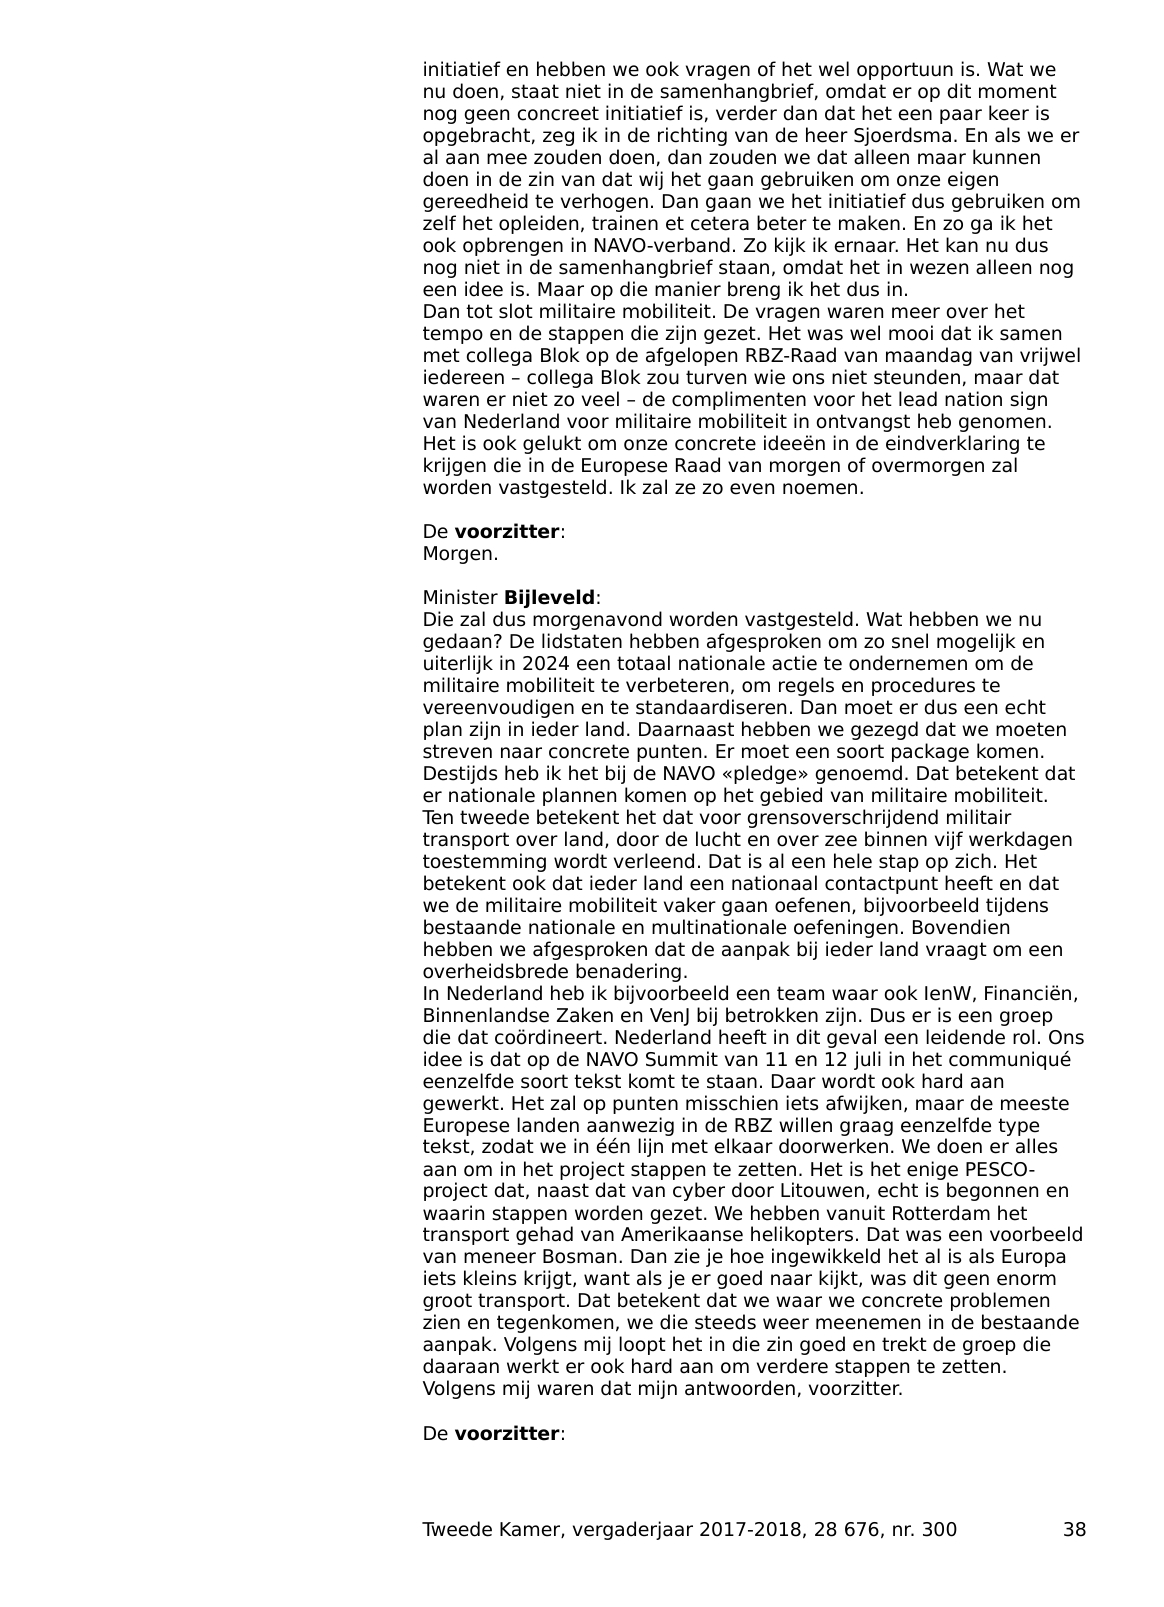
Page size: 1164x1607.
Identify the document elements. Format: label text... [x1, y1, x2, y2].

text De voorzitter: [422, 1422, 1087, 1444]
text De voorzitter: [422, 521, 1087, 543]
text In Nederland heb ik bijvoorbeeld een team waar ook IenW, Financiën, Binnenlandse Zaken en VenJ bij betrokken zijn. Dus er is een groep die dat coördineert. Nederland heeft in dit geval een leidende rol. Ons idee is dat op de NAVO Summit van 11 en 12 juli in het communiqué eenzelfde soort tekst komt te staan. Daar wordt ook hard aan gewerkt. Het zal op punten misschien iets afwijken, maar de meeste Europese landen aanwezig in de RBZ willen graag eenzelfde type tekst, zodat we in één lijn met elkaar doorwerken. We doen er alles aan om in het project stappen te zetten. Het is het enige PESCO-project dat, naast dat van cyber door Litouwen, echt is begonnen en waarin stappen worden gezet. We hebben vanuit Rotterdam het transport gehad van Amerikaanse helikopters. Dat was een voorbeeld van meneer Bosman. Dan zie je hoe ingewikkeld het al is als Europa iets kleins krijgt, want als je er goed naar kijkt, was dit geen enorm groot transport. Dat betekent dat we waar we concrete problemen zien en tegenkomen, we die steeds weer meenemen in de bestaande aanpak. Volgens mij loopt het in die zin goed en trekt de groep die daaraan werkt er ook hard aan om verdere stappen te zetten. [422, 983, 1087, 1378]
text Minister Bijleveld: [422, 587, 1087, 609]
text Die zal dus morgenavond worden vastgesteld. Wat hebben we nu gedaan? De lidstaten hebben afgesproken om zo snel mogelijk en uiterlijk in 2024 een totaal nationale actie te ondernemen om de militaire mobiliteit te verbeteren, om regels en procedures te vereenvoudigen en te standaardiseren. Dan moet er dus een echt plan zijn in ieder land. Daarnaast hebben we gezegd dat we moeten streven naar concrete punten. Er moet een soort package komen. Destijds heb ik het bij de NAVO «pledge» genoemd. Dat betekent dat er nationale plannen komen op het gebied van militaire mobiliteit. Ten tweede betekent het dat voor grensoverschrijdend militair transport over land, door de lucht en over zee binnen vijf werkdagen toestemming wordt verleend. Dat is al een hele stap op zich. Het betekent ook dat ieder land een nationaal contactpunt heeft en dat we de militaire mobiliteit vaker gaan oefenen, bijvoorbeeld tijdens bestaande nationale en multinationale oefeningen. Bovendien hebben we afgesproken dat de aanpak bij ieder land vraagt om een overheidsbrede benadering. [422, 609, 1087, 983]
text Morgen. [422, 543, 1087, 565]
text Volgens mij waren dat mijn antwoorden, voorzitter. [422, 1378, 1087, 1400]
text Dan tot slot militaire mobiliteit. De vragen waren meer over het tempo en de stappen die zijn gezet. Het was wel mooi dat ik samen met collega Blok op de afgelopen RBZ-Raad van maandag van vrijwel iedereen – collega Blok zou turven wie ons niet steunden, maar dat waren er niet zo veel – de complimenten voor het lead nation sign van Nederland voor militaire mobiliteit in ontvangst heb genomen. Het is ook gelukt om onze concrete ideeën in de eindverklaring te krijgen die in de Europese Raad van morgen of overmorgen zal worden vastgesteld. Ik zal ze zo even noemen. [422, 301, 1087, 499]
text initiatief en hebben we ook vragen of het wel opportuun is. Wat we nu doen, staat niet in de samenhangbrief, omdat er op dit moment nog geen concreet initiatief is, verder dan dat het een paar keer is opgebracht, zeg ik in de richting van de heer Sjoerdsma. En als we er al aan mee zouden doen, dan zouden we dat alleen maar kunnen doen in de zin van dat wij het gaan gebruiken om onze eigen gereedheid te verhogen. Dan gaan we het initiatief dus gebruiken om zelf het opleiden, trainen et cetera beter te maken. En zo ga ik het ook opbrengen in NAVO-verband. Zo kijk ik ernaar. Het kan nu dus nog niet in de samenhangbrief staan, omdat het in wezen alleen nog een idee is. Maar op die manier breng ik het dus in. [422, 59, 1087, 301]
